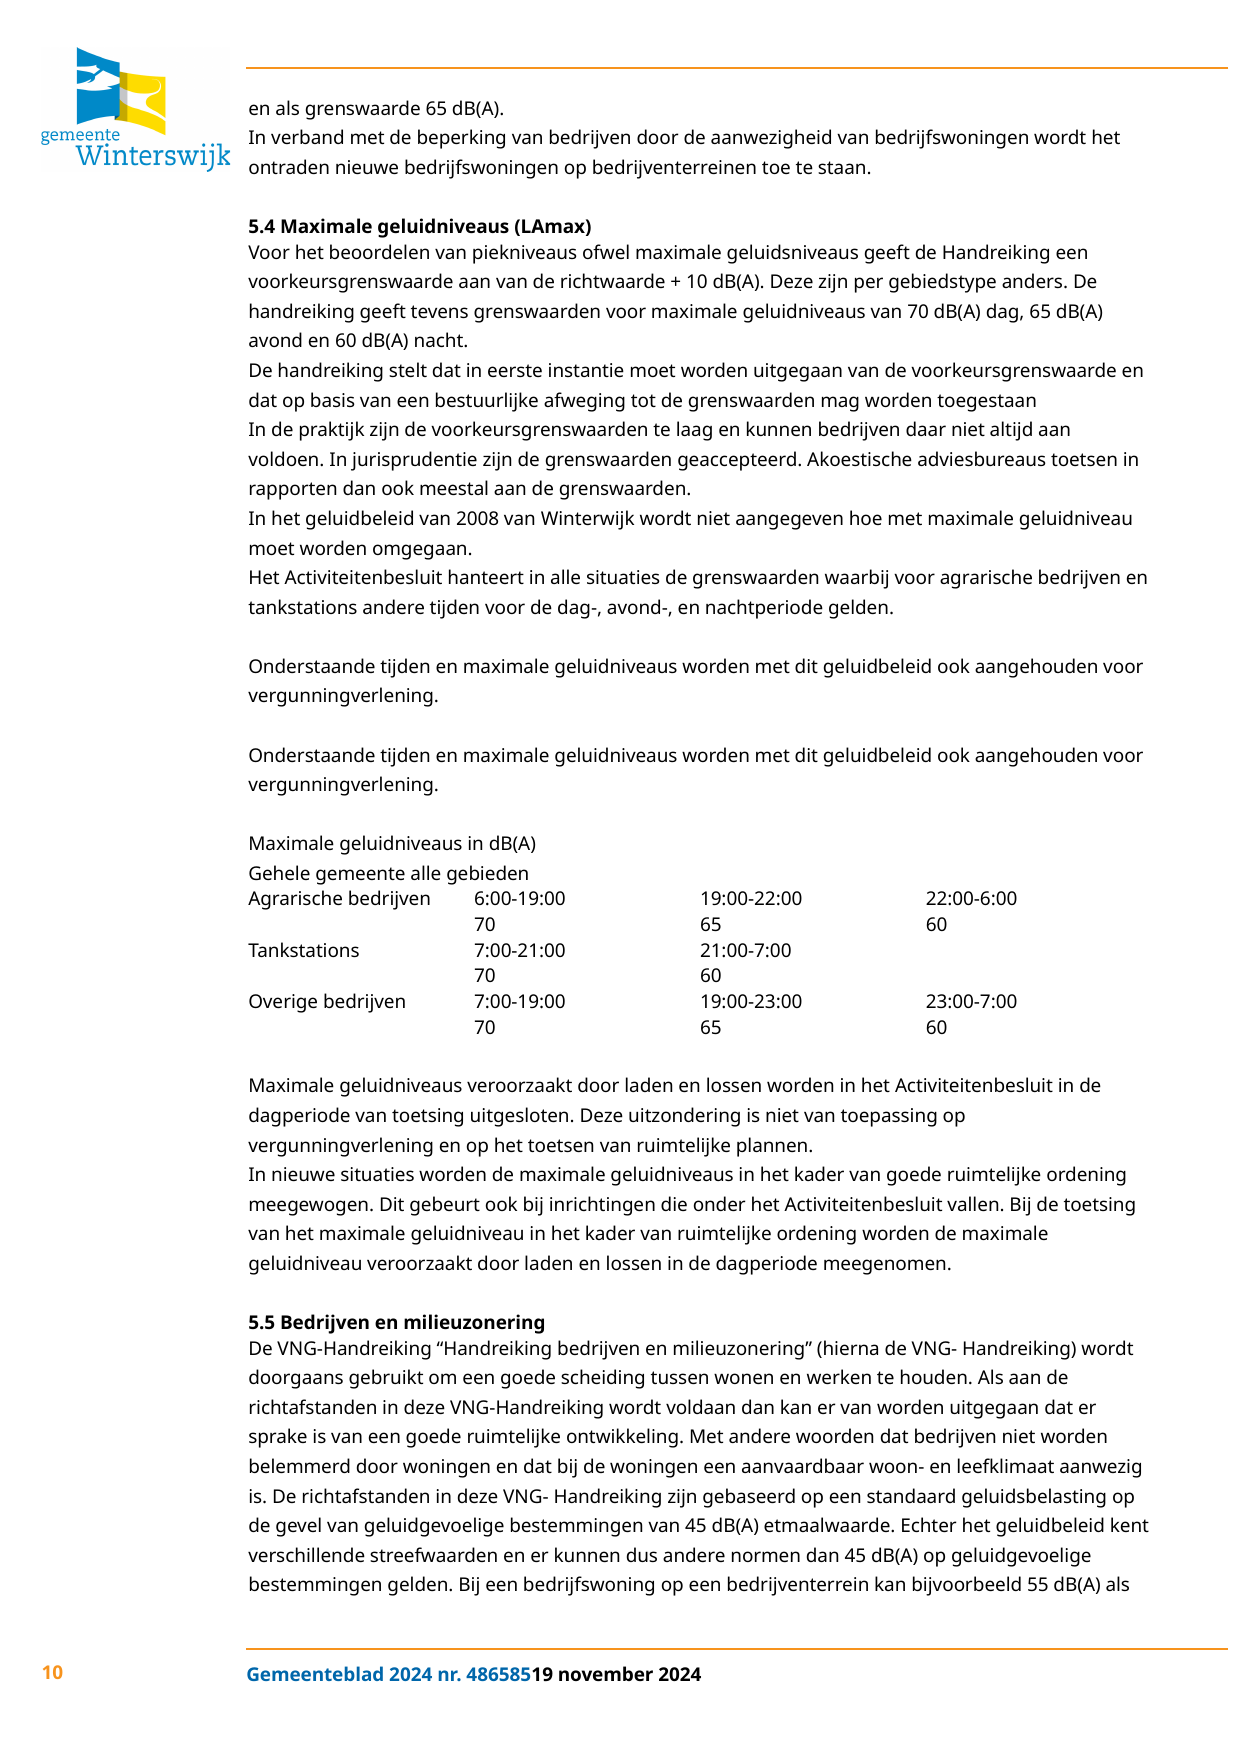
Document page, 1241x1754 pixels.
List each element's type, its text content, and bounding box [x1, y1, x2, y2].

text De VNG-Handreiking “Handreiking bedrijven en milieuzonering” (hierna de VNG- Handreiking) wordt doorgaans gebruikt om een goede scheiding tussen wonen en werken te houden. Als aan de richtafstanden in deze VNG-Handreiking wordt voldaan dan kan er van worden uitgegaan dat er sprake is van een goede ruimtelijke ontwikkeling. Met andere woorden dat bedrijven niet worden belemmerd door woningen en dat bij de woningen een aanvaardbaar woon- en leefklimaat aanwezig is. De richtafstanden in deze VNG- Handreiking zijn gebaseerd op een standaard geluidsbelasting op de gevel van geluidgevoelige bestemmingen van 45 dB(A) etmaalwaarde. Echter het geluidbeleid kent verschillende streefwaarden en er kunnen dus andere normen dan 45 dB(A) op geluidgevoelige bestemmingen gelden. Bij een bedrijfswoning op een bedrijventerrein kan bijvoorbeeld 55 dB(A) als [248, 1335, 1152, 1597]
text Voor het beoordelen van piekniveaus ofwel maximale geluidsniveaus geeft de Handreiking een voorkeursgrenswaarde aan van de richtwaarde + 10 dB(A). Deze zijn per gebiedstype anders. De handreiking geeft tevens grenswaarden voor maximale geluidniveaus van 70 dB(A) dag, 65 dB(A) avond en 60 dB(A) nacht. [248, 239, 1152, 353]
table_cell 70 [474, 1014, 700, 1040]
table_cell 60 [700, 963, 1152, 988]
picture [225, 153, 231, 162]
text Maximale geluidniveaus veroorzaakt door laden en lossen worden in het Activiteitenbesluit in de dagperiode van toetsing uitgesloten. Deze uitzondering is niet van toepassing op vergunningverlening en op het toetsen van ruimtelijke plannen. [248, 1073, 1152, 1157]
text 5.5 Bedrijven en milieuzonering [248, 1309, 1152, 1335]
table_cell 70 [474, 911, 700, 937]
text 5.4 Maximale geluidniveaus (LAmax) [248, 213, 1152, 239]
text In nieuwe situaties worden de maximale geluidniveaus in het kader van goede ruimtelijke ordening meegewogen. Dit gebeurt ook bij inrichtingen die onder het Activiteitenbesluit vallen. Bij de toetsing van het maximale geluidniveau in het kader van ruimtelijke ordening worden de maximale geluidniveau veroorzaakt door laden en lossen in de dagperiode meegenomen. [248, 1161, 1152, 1276]
text Onderstaande tijden en maximale geluidniveaus worden met dit geluidbeleid ook aangehouden voor vergunningverlening. [248, 653, 1152, 708]
table_cell 70 [474, 963, 700, 988]
text In verband met de beperking van bedrijven door de aanwezigheid van bedrijfswoningen wordt het ontraden nieuwe bedrijfswoningen op bedrijventerreinen toe te staan. [248, 124, 1152, 180]
table_cell Tankstations [248, 937, 474, 988]
table_cell 23:00-7:00 [926, 988, 1152, 1014]
table_header Gehele gemeente alle gebieden [248, 860, 1152, 885]
picture [41, 47, 231, 172]
table_cell 60 [926, 1014, 1152, 1040]
table_cell 21:00-7:00 [700, 937, 1152, 963]
text Het Activiteitenbesluit hanteert in alle situaties de grenswaarden waarbij voor agrarische bedrijven en tankstations andere tijden voor de dag-, avond-, en nachtperiode gelden. [248, 564, 1152, 619]
table_cell Agrarische bedrijven [248, 885, 474, 937]
table_cell 60 [926, 911, 1152, 937]
text In de praktijk zijn de voorkeursgrenswaarden te laag en kunnen bedrijven daar niet altijd aan voldoen. In jurisprudentie zijn de grenswaarden geaccepteerd. Akoestische adviesbureaus toetsen in rapporten dan ook meestal aan de grenswaarden. [248, 416, 1152, 501]
table_cell 19:00-22:00 [700, 885, 926, 911]
table_cell 7:00-19:00 [474, 988, 700, 1014]
table_cell 22:00-6:00 [926, 885, 1152, 911]
table_header Onderstaande tijden en maximale geluidniveaus worden met dit geluidbeleid ook aangehouden voor vergunningverlening. [248, 742, 1152, 797]
table_cell 65 [700, 911, 926, 937]
table_cell 6:00-19:00 [474, 885, 700, 911]
table_cell 65 [700, 1014, 926, 1040]
text De handreiking stelt dat in eerste instantie moet worden uitgegaan van de voorkeursgrenswaarde en dat op basis van een bestuurlijke afweging tot de grenswaarden mag worden toegestaan [248, 357, 1152, 412]
table_cell 7:00-21:00 [474, 937, 700, 963]
text Maximale geluidniveaus in dB(A) [248, 830, 1152, 856]
table_cell 19:00-23:00 [700, 988, 926, 1014]
text en als grenswaarde 65 dB(A). [248, 95, 1152, 121]
table_cell Overige bedrijven [248, 988, 474, 1040]
text In het geluidbeleid van 2008 van Winterwijk wordt niet aangegeven hoe met maximale geluidniveau moet worden omgegaan. [248, 505, 1152, 560]
